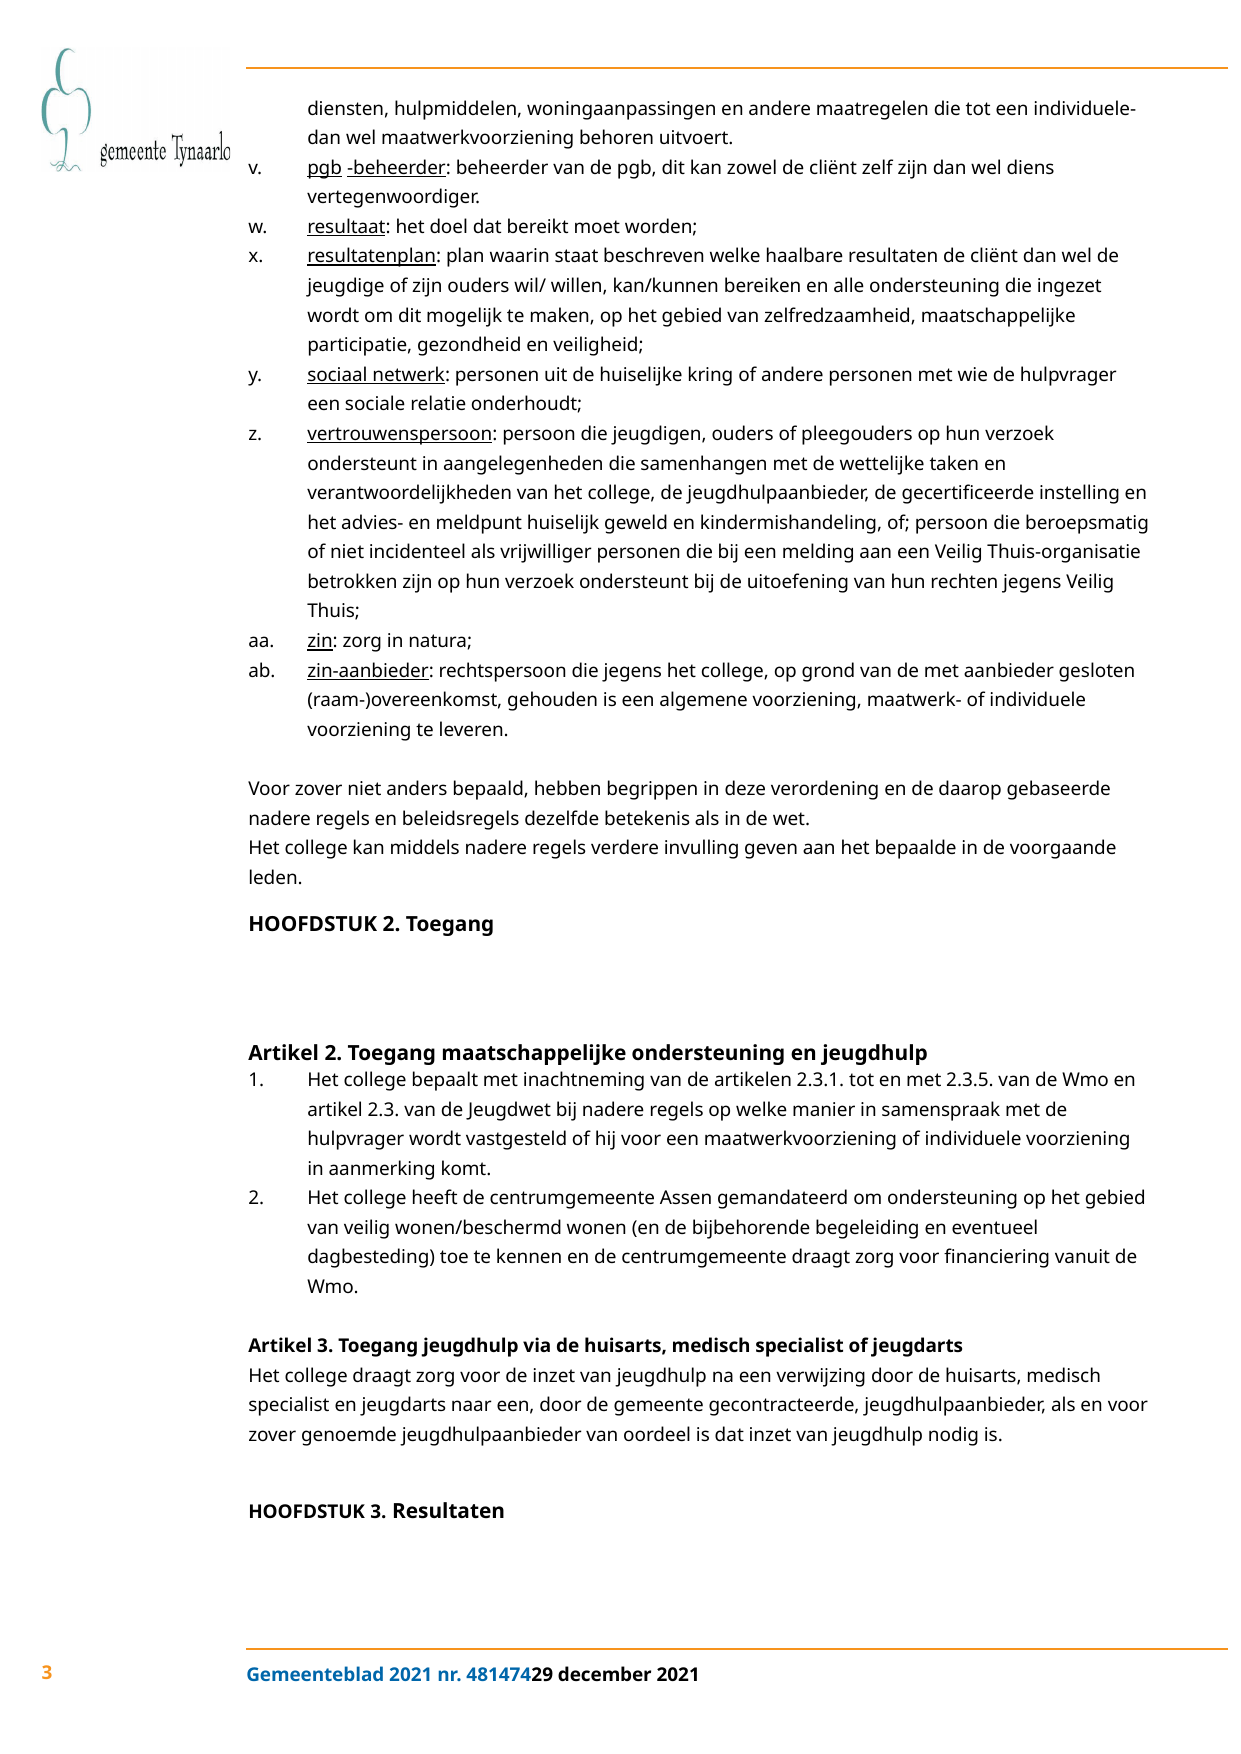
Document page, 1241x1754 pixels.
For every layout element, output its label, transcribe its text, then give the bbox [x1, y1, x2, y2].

text HOOFDSTUK 2. Toegang [248, 909, 1152, 938]
list zin: zorg in natura; [248, 627, 1152, 653]
list Het college bepaalt met inachtneming van de artikelen 2.3.1. tot en met 2.3.5. van de Wmo en artikel 2.3. van de Jeugdwet bij nadere regels op welke manier in samenspraak met de hulpvrager wordt vastgesteld of hij voor een maatwerkvoorziening of individuele voorziening in aanmerking komt. [248, 1066, 1152, 1181]
text Voor zover niet anders bepaald, hebben begrippen in deze verordening en de daarop gebaseerde nadere regels en beleidsregels dezelfde betekenis als in de wet. [248, 775, 1152, 831]
text Het college draagt zorg voor de inzet van jeugdhulp na een verwijzing door de huisarts, medisch [248, 1362, 1152, 1388]
text HOOFDSTUK 3. Resultaten [248, 1496, 1152, 1525]
picture [41, 47, 231, 172]
list diensten, hulpmiddelen, woningaanpassingen en andere maatregelen die tot een individuele- dan wel maatwerkvoorziening behoren uitvoert. [248, 95, 1152, 150]
list sociaal netwerk: personen uit de huiselijke kring of andere personen met wie de hulpvrager een sociale relatie onderhoudt; [248, 361, 1152, 416]
text Artikel 2. Toegang maatschappelijke ondersteuning en jeugdhulp [248, 1038, 1152, 1066]
list Het college heeft de centrumgemeente Assen gemandateerd om ondersteuning op het gebied van veilig wonen/beschermd wonen (en de bijbehorende begeleiding en eventueel dagbesteding) toe te kennen en de centrumgemeente draagt zorg voor financiering vanuit de Wmo. [248, 1184, 1152, 1299]
list resultatenplan: plan waarin staat beschreven welke haalbare resultaten de cliënt dan wel de jeugdige of zijn ouders wil/ willen, kan/kunnen bereiken en alle ondersteuning die ingezet wordt om dit mogelijk te maken, op het gebied van zelfredzaamheid, maatschappelijke participatie, gezondheid en veiligheid; [248, 243, 1152, 357]
list pgb -beheerder: beheerder van de pgb, dit kan zowel de cliënt zelf zijn dan wel diens vertegenwoordiger. [248, 154, 1152, 209]
list resultaat: het doel dat bereikt moet worden; [248, 213, 1152, 239]
text Artikel 3. Toegang jeugdhulp via de huisarts, medisch specialist of jeugdarts [248, 1332, 1152, 1358]
list vertrouwenspersoon: persoon die jeugdigen, ouders of pleegouders op hun verzoek ondersteunt in aangelegenheden die samenhangen met de wettelijke taken en verantwoordelijkheden van het college, de jeugdhulpaanbieder, de gecertificeerde instelling en het advies- en meldpunt huiselijk geweld en kindermishandeling, of; persoon die beroepsmatig of niet incidenteel als vrijwilliger personen die bij een melding aan een Veilig Thuis-organisatie betrokken zijn op hun verzoek ondersteunt bij de uitoefening van hun rechten jegens Veilig Thuis; [248, 420, 1152, 623]
list zin-aanbieder: rechtspersoon die jegens het college, op grond van de met aanbieder gesloten (raam-)overeenkomst, gehouden is een algemene voorziening, maatwerk- of individuele voorziening te leveren. [248, 657, 1152, 742]
text specialist en jeugdarts naar een, door de gemeente gecontracteerde, jeugdhulpaanbieder, als en voor zover genoemde jeugdhulpaanbieder van oordeel is dat inzet van jeugdhulp nodig is. [248, 1392, 1152, 1447]
text Het college kan middels nadere regels verdere invulling geven aan het bepaalde in de voorgaande leden. [248, 834, 1152, 890]
